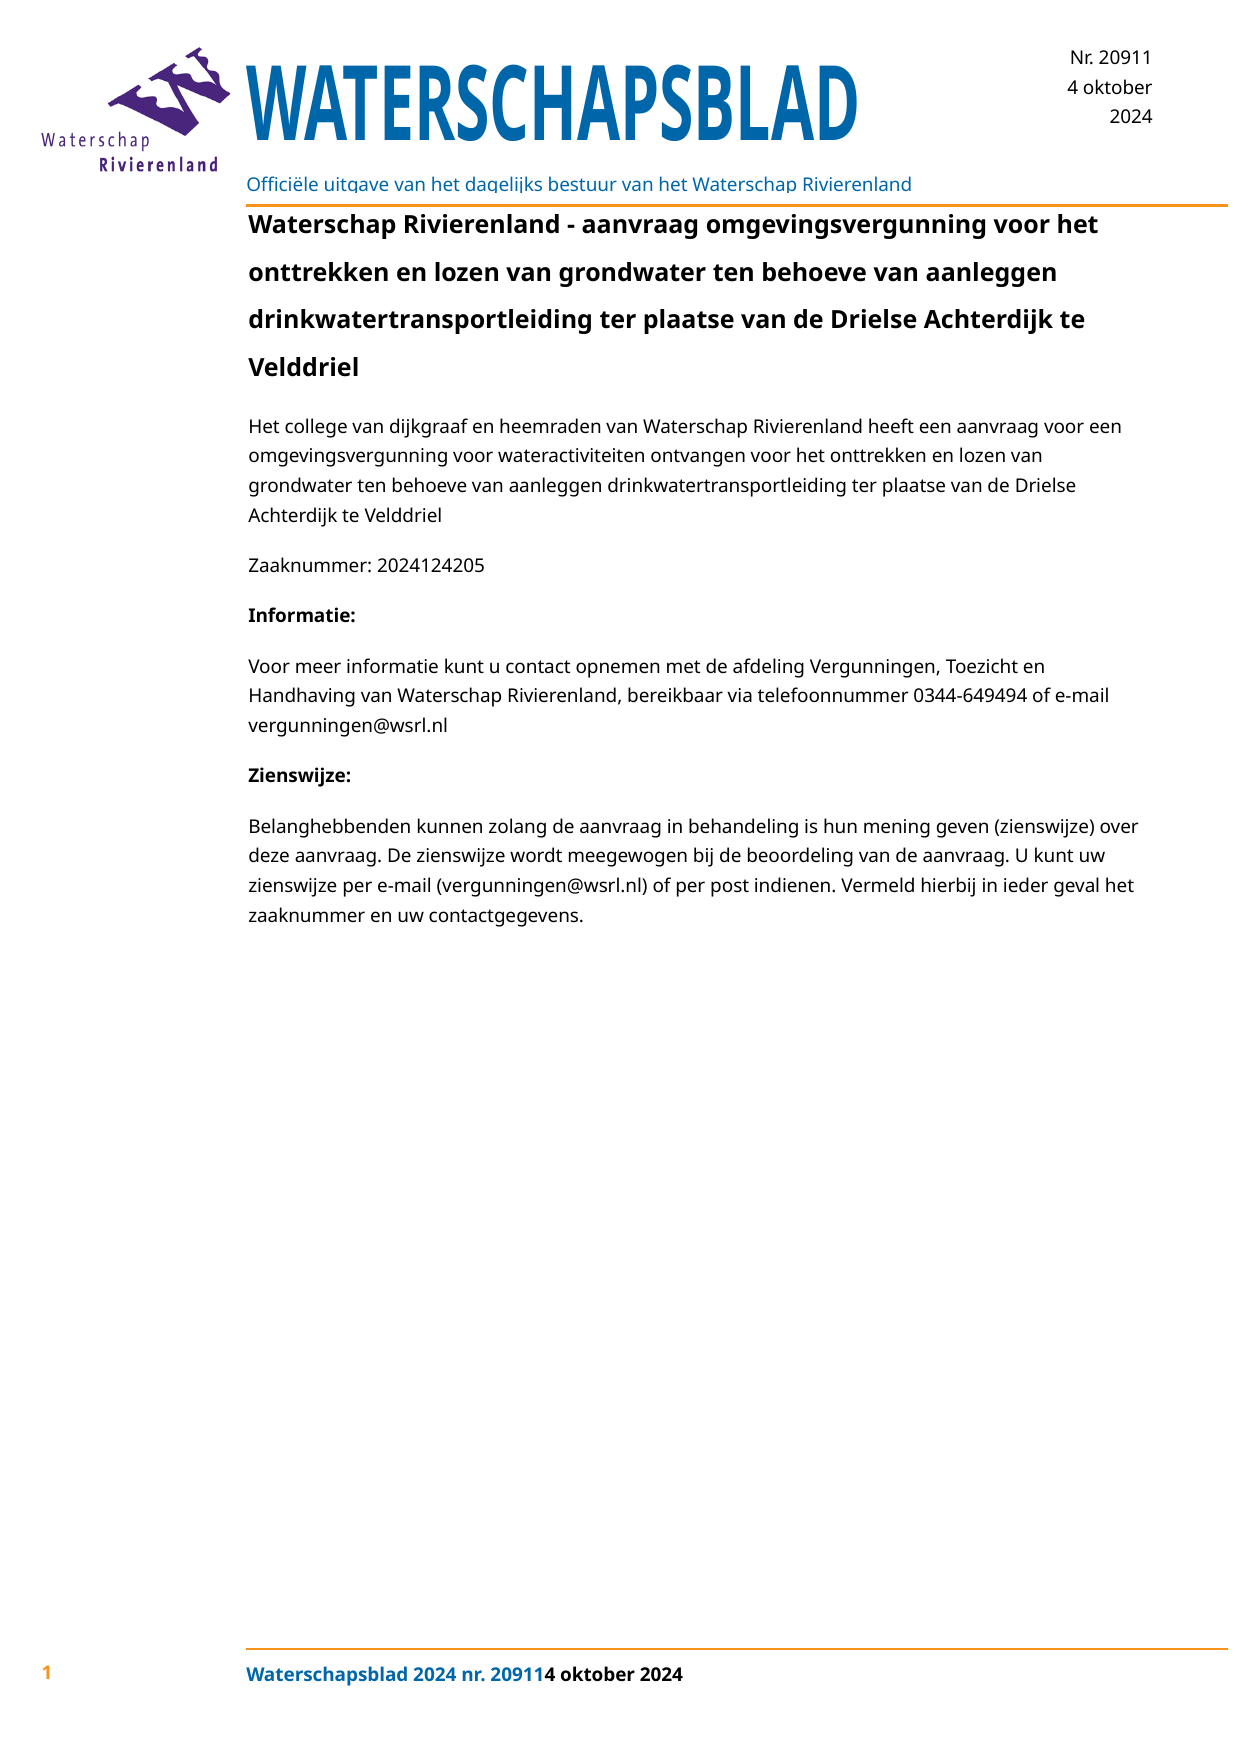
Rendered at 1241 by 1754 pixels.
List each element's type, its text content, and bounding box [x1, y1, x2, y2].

text Waterschap Rivierenland - aanvraag omgevingsvergunning voor het onttrekken en lozen van grondwater ten behoeve van aanleggen drinkwatertransportleiding ter plaatse van de Drielse Achterdijk te Velddriel [248, 207, 1152, 384]
text Het college van dijkgraaf en heemraden van Waterschap Rivierenland heeft een aanvraag voor een omgevingsvergunning voor wateractiviteiten ontvangen voor het onttrekken en lozen van grondwater ten behoeve van aanleggen drinkwatertransportleiding ter plaatse van de Drielse Achterdijk te Velddriel [248, 413, 1152, 528]
text Zienswijze: [248, 763, 1152, 788]
text Informatie: [248, 603, 1152, 628]
text Belanghebbenden kunnen zolang de aanvraag in behandeling is hun mening geven (zienswijze) over deze aanvraag. De zienswijze wordt meegewogen bij de beoordeling van de aanvraag. U kunt uw zienswijze per e-mail (vergunningen@wsrl.nl) of per post indienen. Vermeld hierbij in ieder geval het zaaknummer en uw contactgegevens. [248, 813, 1152, 928]
text Zaaknummer: 2024124205 [248, 552, 1152, 578]
picture [41, 47, 231, 172]
text Voor meer informatie kunt u contact opnemen met de afdeling Vergunningen, Toezicht en Handhaving van Waterschap Rivierenland, bereikbaar via telefoonnummer 0344-649494 of e-mail vergunningen@wsrl.nl [248, 653, 1152, 738]
